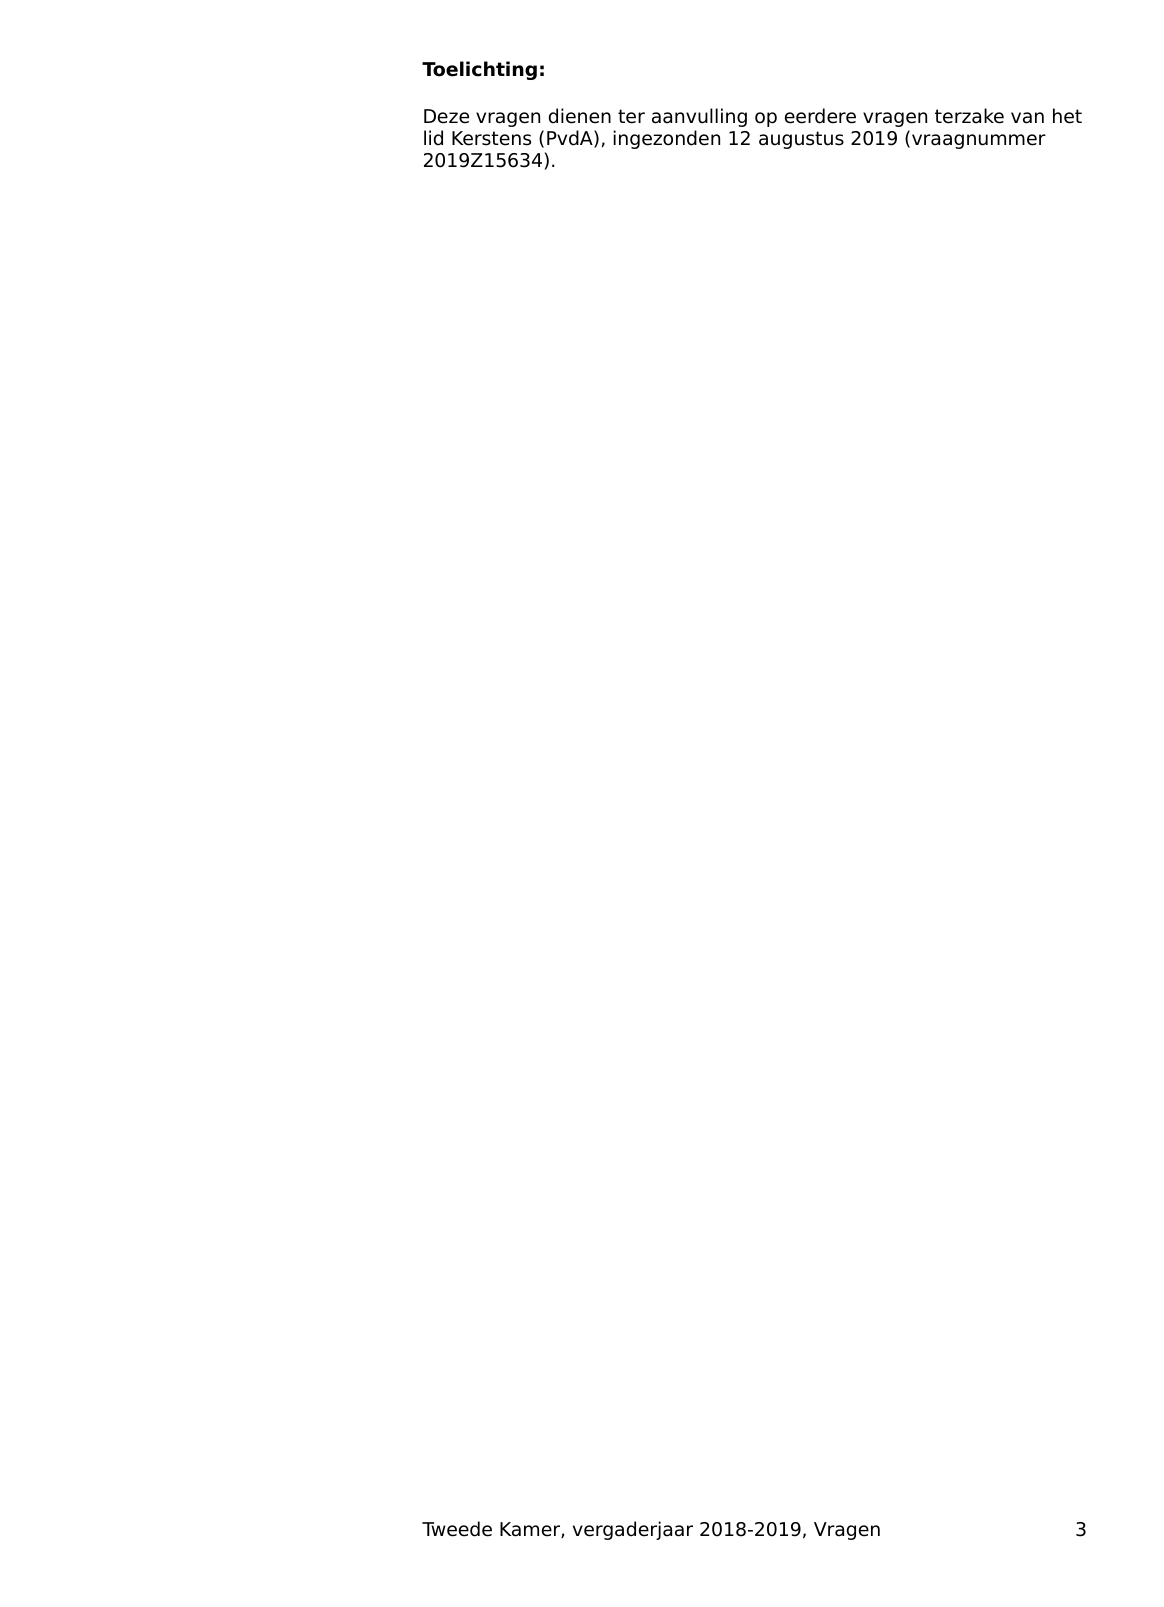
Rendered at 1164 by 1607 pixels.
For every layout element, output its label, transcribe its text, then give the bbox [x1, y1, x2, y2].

subtitle Toelichting: [422, 59, 1087, 81]
text Deze vragen dienen ter aanvulling op eerdere vragen terzake van het lid Kerstens (PvdA), ingezonden 12 augustus 2019 (vraagnummer 2019Z15634). [422, 106, 1087, 172]
